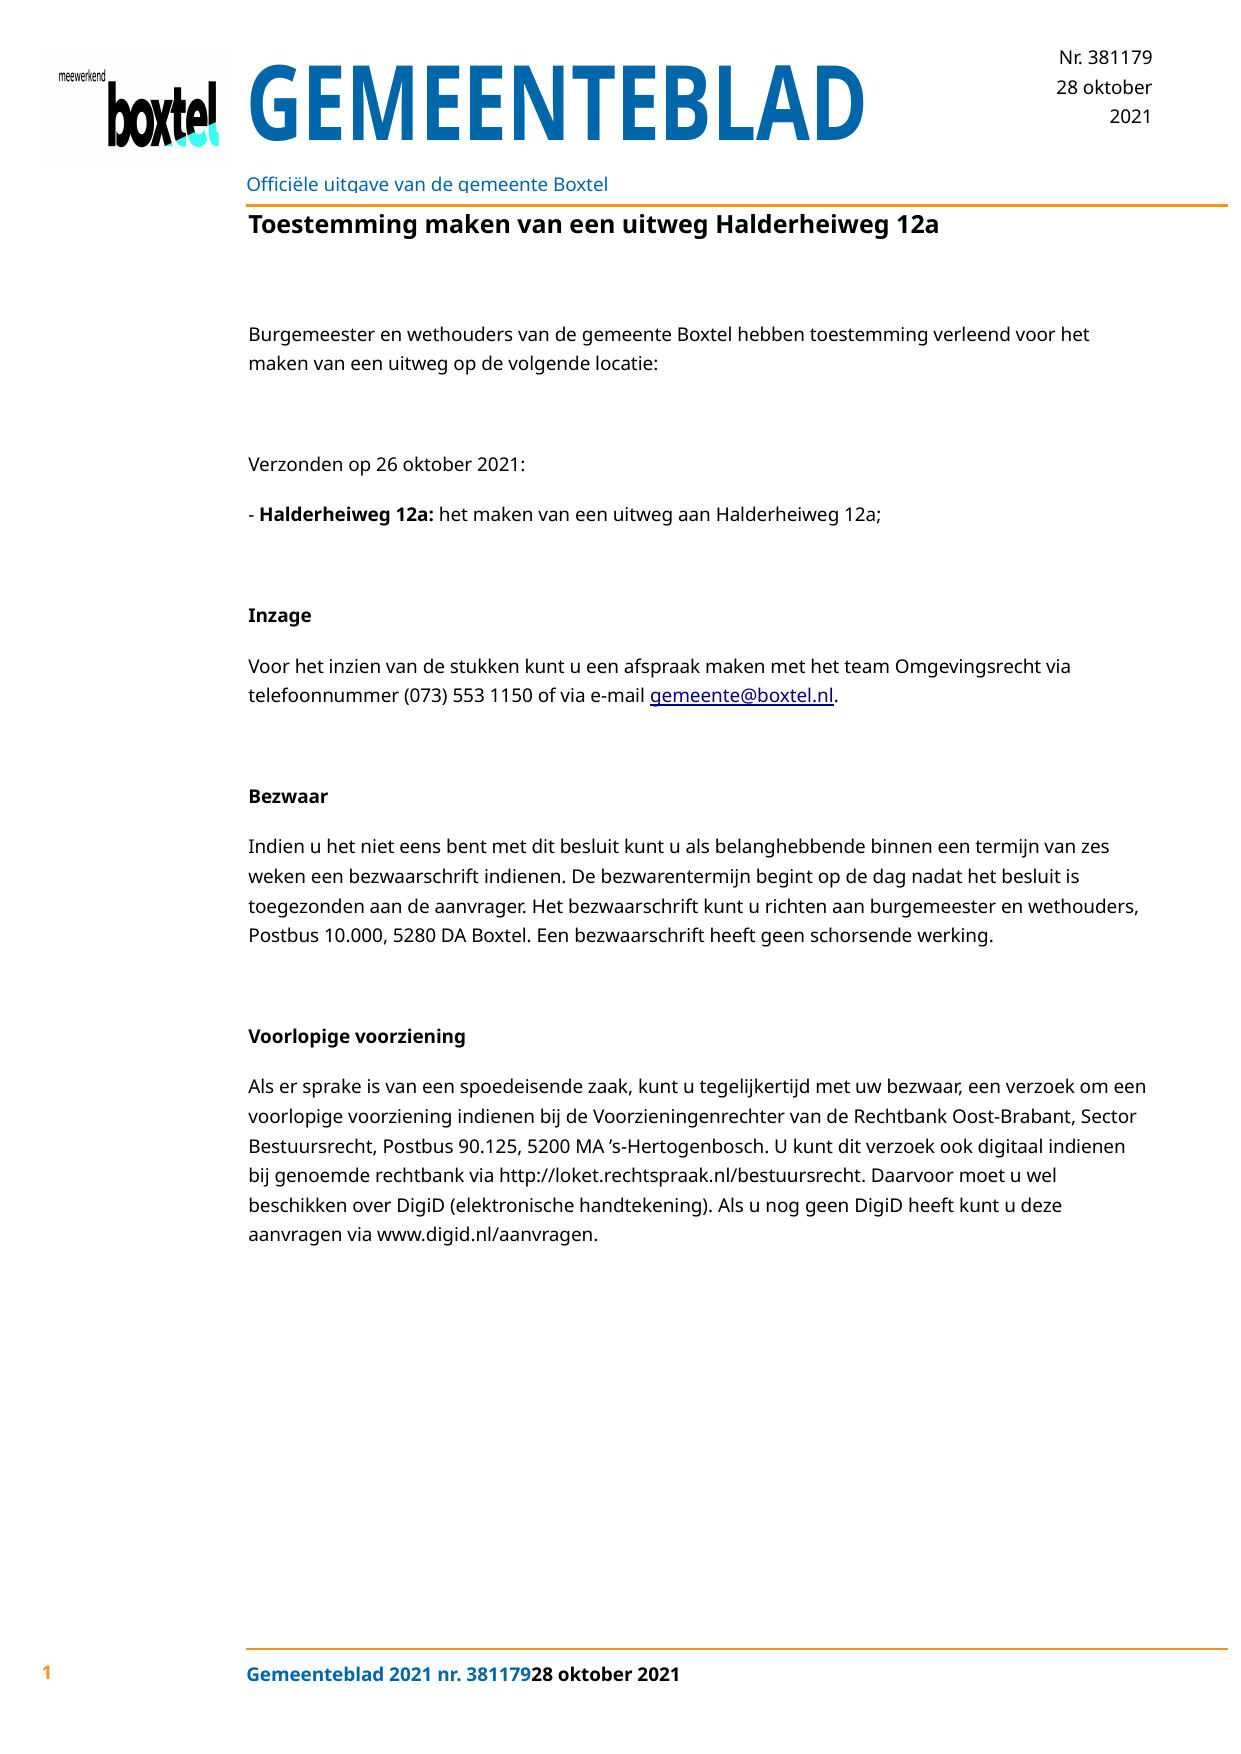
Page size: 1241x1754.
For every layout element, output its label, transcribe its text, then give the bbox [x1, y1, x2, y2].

picture [41, 47, 231, 172]
text Inzage [248, 602, 1152, 628]
text Voorlopige voorziening [248, 1023, 1152, 1049]
text Bezwaar [248, 783, 1152, 809]
text Toestemming maken van een uitweg Halderheiweg 12a [248, 207, 1152, 241]
text Verzonden op 26 oktober 2021: [248, 451, 1152, 477]
text Voor het inzien van de stukken kunt u een afspraak maken met het team Omgevingsrecht via telefoonnummer (073) 553 1150 of via e-mail gemeente@boxtel.nl. [248, 653, 1152, 708]
text - Halderheiweg 12a: het maken van een uitweg aan Halderheiweg 12a; [248, 502, 1152, 527]
text Als er sprake is van een spoedeisende zaak, kunt u tegelijkertijd met uw bezwaar, een verzoek om een voorlopige voorziening indienen bij de Voorzieningenrechter van de Rechtbank Oost-Brabant, Sector Bestuursrecht, Postbus 90.125, 5200 MA ’s-Hertogenbosch. U kunt dit verzoek ook digitaal indienen bij genoemde rechtbank via http://loket.rechtspraak.nl/bestuursrecht. Daarvoor moet u wel beschikken over DigiD (elektronische handtekening). Als u nog geen DigiD heeft kunt u deze aanvragen via www.digid.nl/aanvragen. [248, 1074, 1152, 1247]
text Indien u het niet eens bent met dit besluit kunt u als belanghebbende binnen een termijn van zes weken een bezwaarschrift indienen. De bezwarentermijn begint op de dag nadat het besluit is toegezonden aan de aanvrager. Het bezwaarschrift kunt u richten aan burgemeester en wethouders, Postbus 10.000, 5280 DA Boxtel. Een bezwaarschrift heeft geen schorsende werking. [248, 834, 1152, 948]
text Burgemeester en wethouders van de gemeente Boxtel hebben toestemming verleend voor het maken van een uitweg op de volgende locatie: [248, 321, 1152, 376]
